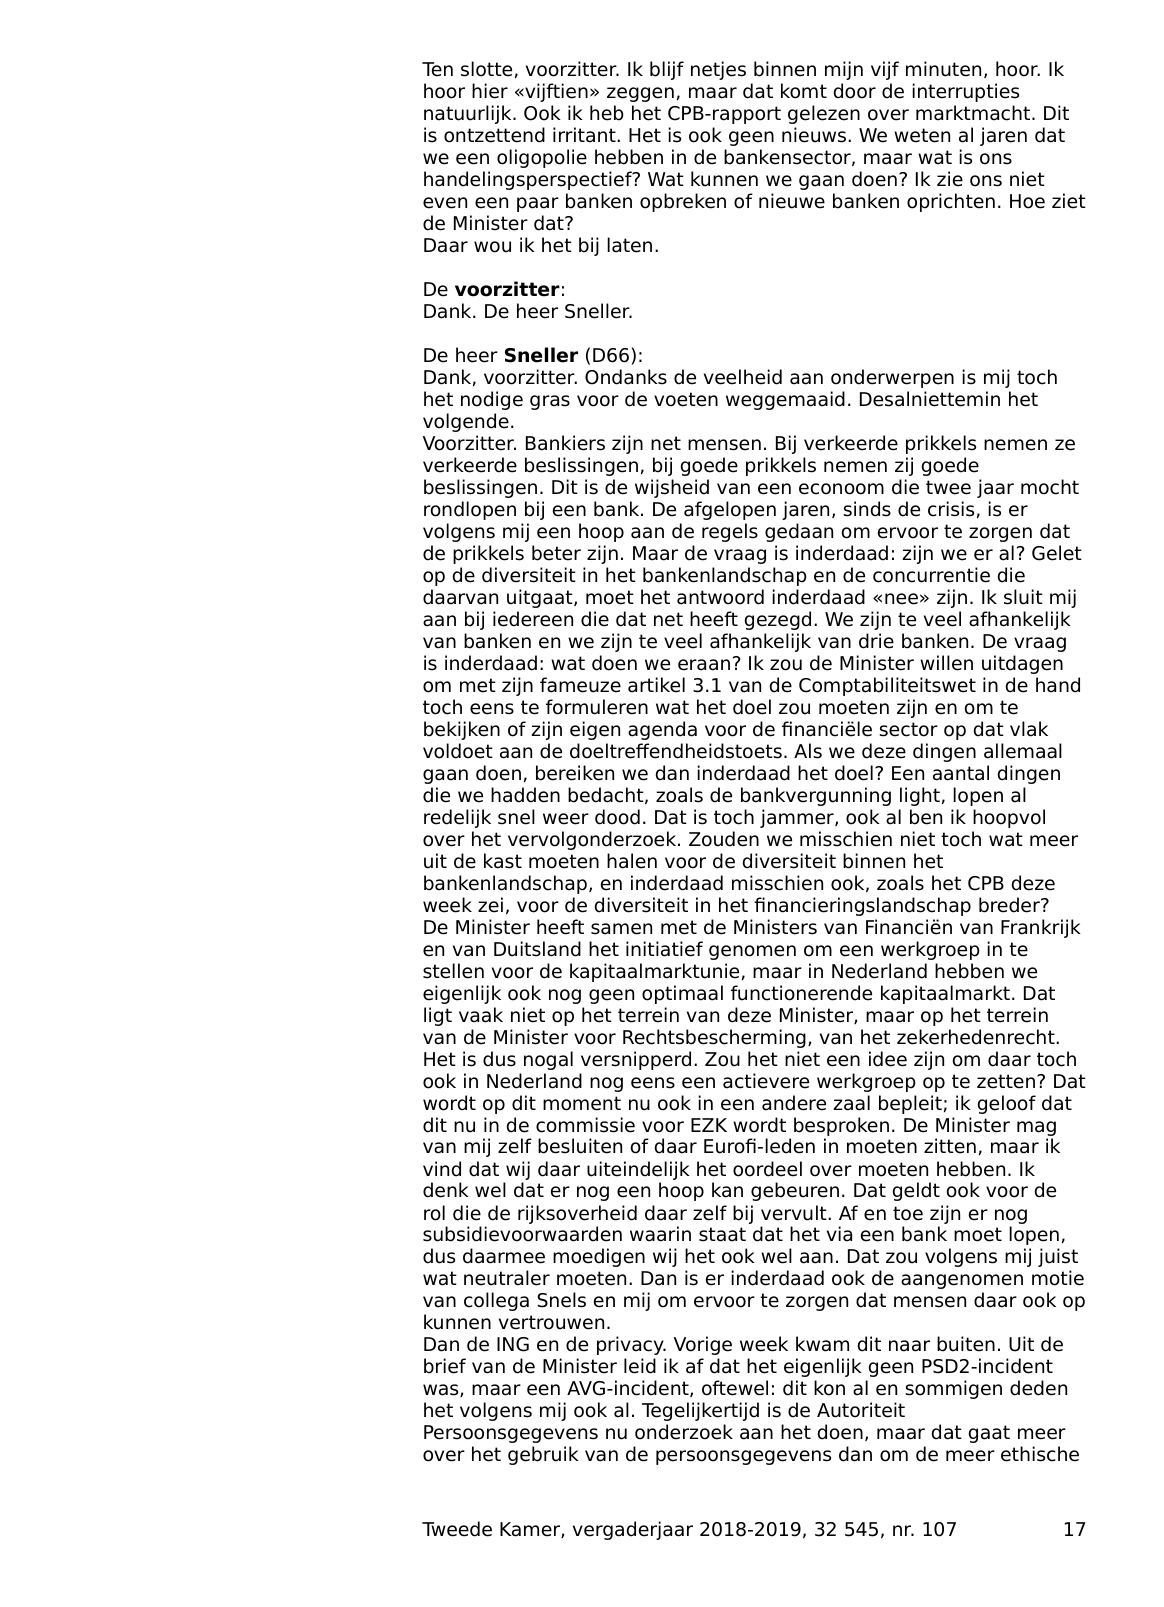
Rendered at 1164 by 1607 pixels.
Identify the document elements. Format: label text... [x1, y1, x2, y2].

text Dan de ING en de privacy. Vorige week kwam dit naar buiten. Uit de brief van de Minister leid ik af dat het eigenlijk geen PSD2-incident was, maar een AVG-incident, oftewel: dit kon al en sommigen deden het volgens mij ook al. Tegelijkertijd is de Autoriteit Persoonsgegevens nu onderzoek aan het doen, maar dat gaat meer over het gebruik van de persoonsgegevens dan om de meer ethische [422, 1334, 1087, 1466]
text Daar wou ik het bij laten. [422, 235, 1087, 257]
text Voorzitter. Bankiers zijn net mensen. Bij verkeerde prikkels nemen ze verkeerde beslissingen, bij goede prikkels nemen zij goede beslissingen. Dit is de wijsheid van een econoom die twee jaar mocht rondlopen bij een bank. De afgelopen jaren, sinds de crisis, is er volgens mij een hoop aan de regels gedaan om ervoor te zorgen dat de prikkels beter zijn. Maar de vraag is inderdaad: zijn we er al? Gelet op de diversiteit in het bankenlandschap en de concurrentie die daarvan uitgaat, moet het antwoord inderdaad «nee» zijn. Ik sluit mij aan bij iedereen die dat net heeft gezegd. We zijn te veel afhankelijk van banken en we zijn te veel afhankelijk van drie banken. De vraag is inderdaad: wat doen we eraan? Ik zou de Minister willen uitdagen om met zijn fameuze artikel 3.1 van de Comptabiliteitswet in de hand toch eens te formuleren wat het doel zou moeten zijn en om te bekijken of zijn eigen agenda voor de financiële sector op dat vlak voldoet aan de doeltreffendheidstoets. Als we deze dingen allemaal gaan doen, bereiken we dan inderdaad het doel? Een aantal dingen die we hadden bedacht, zoals de bankvergunning light, lopen al redelijk snel weer dood. Dat is toch jammer, ook al ben ik hoopvol over het vervolgonderzoek. Zouden we misschien niet toch wat meer uit de kast moeten halen voor de diversiteit binnen het bankenlandschap, en inderdaad misschien ook, zoals het CPB deze week zei, voor de diversiteit in het financieringslandschap breder? [422, 433, 1087, 917]
text Ten slotte, voorzitter. Ik blijf netjes binnen mijn vijf minuten, hoor. Ik hoor hier «vijftien» zeggen, maar dat komt door de interrupties natuurlijk. Ook ik heb het CPB-rapport gelezen over marktmacht. Dit is ontzettend irritant. Het is ook geen nieuws. We weten al jaren dat we een oligopolie hebben in de bankensector, maar wat is ons handelingsperspectief? Wat kunnen we gaan doen? Ik zie ons niet even een paar banken opbreken of nieuwe banken oprichten. Hoe ziet de Minister dat? [422, 59, 1087, 235]
text De voorzitter: [422, 279, 1087, 301]
text Dank. De heer Sneller. [422, 301, 1087, 323]
text De heer Sneller (D66): [422, 345, 1087, 367]
text Dank, voorzitter. Ondanks de veelheid aan onderwerpen is mij toch het nodige gras voor de voeten weggemaaid. Desalniettemin het volgende. [422, 367, 1087, 433]
text De Minister heeft samen met de Ministers van Financiën van Frankrijk en van Duitsland het initiatief genomen om een werkgroep in te stellen voor de kapitaalmarktunie, maar in Nederland hebben we eigenlijk ook nog geen optimaal functionerende kapitaalmarkt. Dat ligt vaak niet op het terrein van deze Minister, maar op het terrein van de Minister voor Rechtsbescherming, van het zekerhedenrecht. Het is dus nogal versnipperd. Zou het niet een idee zijn om daar toch ook in Nederland nog eens een actievere werkgroep op te zetten? Dat wordt op dit moment nu ook in een andere zaal bepleit; ik geloof dat dit nu in de commissie voor EZK wordt besproken. De Minister mag van mij zelf besluiten of daar Eurofi-leden in moeten zitten, maar ik vind dat wij daar uiteindelijk het oordeel over moeten hebben. Ik denk wel dat er nog een hoop kan gebeuren. Dat geldt ook voor de rol die de rijksoverheid daar zelf bij vervult. Af en toe zijn er nog subsidievoorwaarden waarin staat dat het via een bank moet lopen, dus daarmee moedigen wij het ook wel aan. Dat zou volgens mij juist wat neutraler moeten. Dan is er inderdaad ook de aangenomen motie van collega Snels en mij om ervoor te zorgen dat mensen daar ook op kunnen vertrouwen. [422, 917, 1087, 1334]
